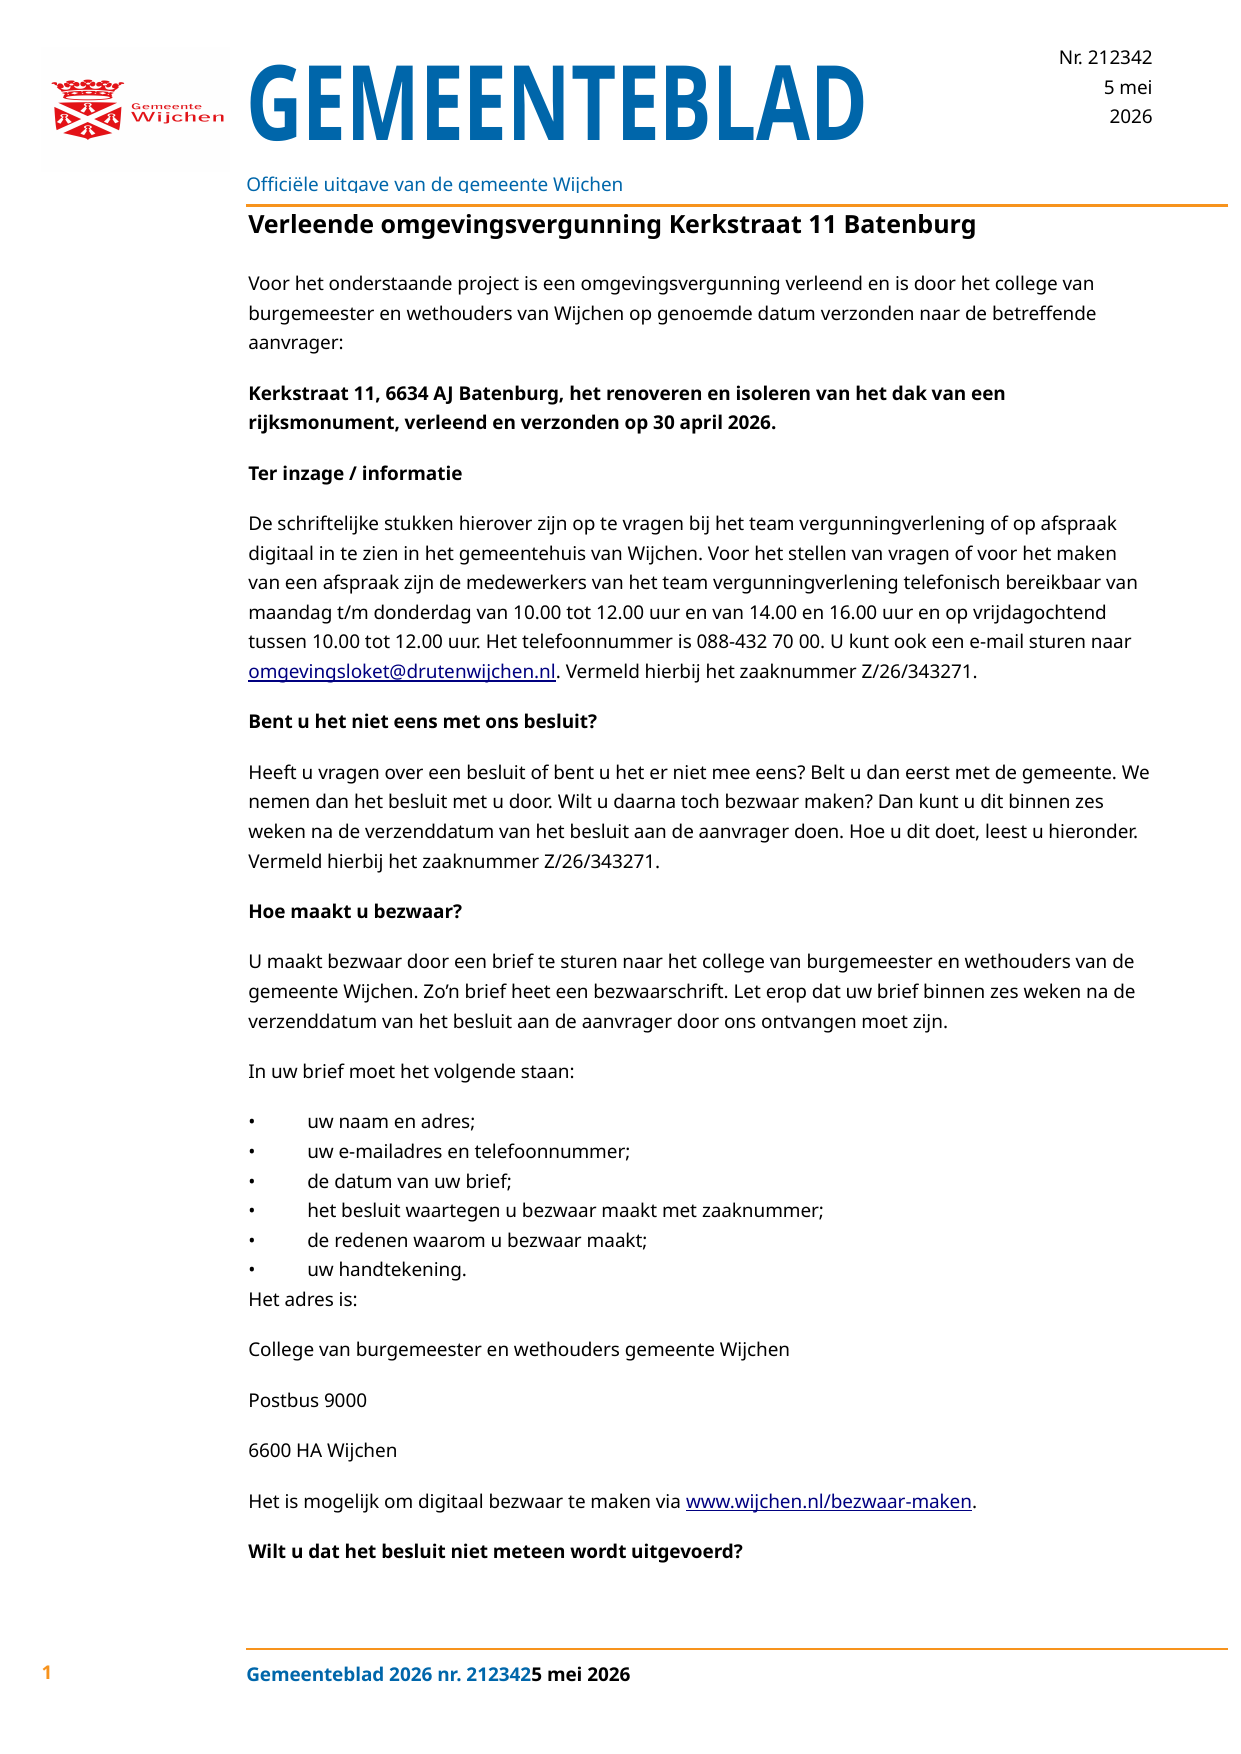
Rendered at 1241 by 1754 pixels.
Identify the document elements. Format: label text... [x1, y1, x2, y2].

list het besluit waartegen u bezwaar maakt met zaaknummer; [248, 1197, 1152, 1223]
text Kerkstraat 11, 6634 AJ Batenburg, het renoveren en isoleren van het dak van een rijksmonument, verleend en verzonden op 30 april 2026. [248, 380, 1152, 435]
list uw handtekening. [248, 1257, 1152, 1282]
text Ter inzage / informatie [248, 460, 1152, 486]
text Wilt u dat het besluit niet meteen wordt uitgevoerd? [248, 1538, 1152, 1564]
text Heeft u vragen over een besluit of bent u het er niet mee eens? Belt u dan eerst met de gemeente. We nemen dan het besluit met u door. Wilt u daarna toch bezwaar maken? Dan kunt u dit binnen zes weken na de verzenddatum van het besluit aan de aanvrager doen. Hoe u dit doet, leest u hieronder. Vermeld hierbij het zaaknummer Z/26/343271. [248, 759, 1152, 873]
list de redenen waarom u bezwaar maakt; [248, 1227, 1152, 1253]
list uw naam en adres; [248, 1109, 1152, 1134]
list de datum van uw brief; [248, 1168, 1152, 1193]
text De schriftelijke stukken hierover zijn op te vragen bij het team vergunningverlening of op afspraak digitaal in te zien in het gemeentehuis van Wijchen. Voor het stellen van vragen of voor het maken van een afspraak zijn de medewerkers van het team vergunningverlening telefonisch bereikbaar van maandag t/m donderdag van 10.00 tot 12.00 uur en van 14.00 en 16.00 uur en op vrijdagochtend tussen 10.00 tot 12.00 uur. Het telefoonnummer is 088-432 70 00. U kunt ook een e-mail sturen naar omgevingsloket@drutenwijchen.nl. Vermeld hierbij het zaaknummer Z/26/343271. [248, 510, 1152, 684]
text Verleende omgevingsvergunning Kerkstraat 11 Batenburg [248, 207, 1152, 241]
text Het adres is: [248, 1286, 1152, 1312]
text U maakt bezwaar door een brief te sturen naar het college van burgemeester en wethouders van de gemeente Wijchen. Zo’n brief heet een bezwaarschrift. Let erop dat uw brief binnen zes weken na de verzenddatum van het besluit aan de aanvrager door ons ontvangen moet zijn. [248, 949, 1152, 1033]
text College van burgemeester en wethouders gemeente Wijchen [248, 1337, 1152, 1362]
text Voor het onderstaande project is een omgevingsvergunning verleend en is door het college van burgemeester en wethouders van Wijchen op genoemde datum verzonden naar de betreffende aanvrager: [248, 270, 1152, 355]
text In uw brief moet het volgende staan: [248, 1058, 1152, 1084]
text Het is mogelijk om digitaal bezwaar te maken via www.wijchen.nl/bezwaar-maken. [248, 1488, 1152, 1513]
list uw e-mailadres en telefoonnummer; [248, 1138, 1152, 1164]
picture [41, 47, 231, 172]
text Hoe maakt u bezwaar? [248, 898, 1152, 924]
text 6600 HA Wijchen [248, 1437, 1152, 1463]
text Postbus 9000 [248, 1387, 1152, 1413]
text Bent u het niet eens met ons besluit? [248, 709, 1152, 734]
